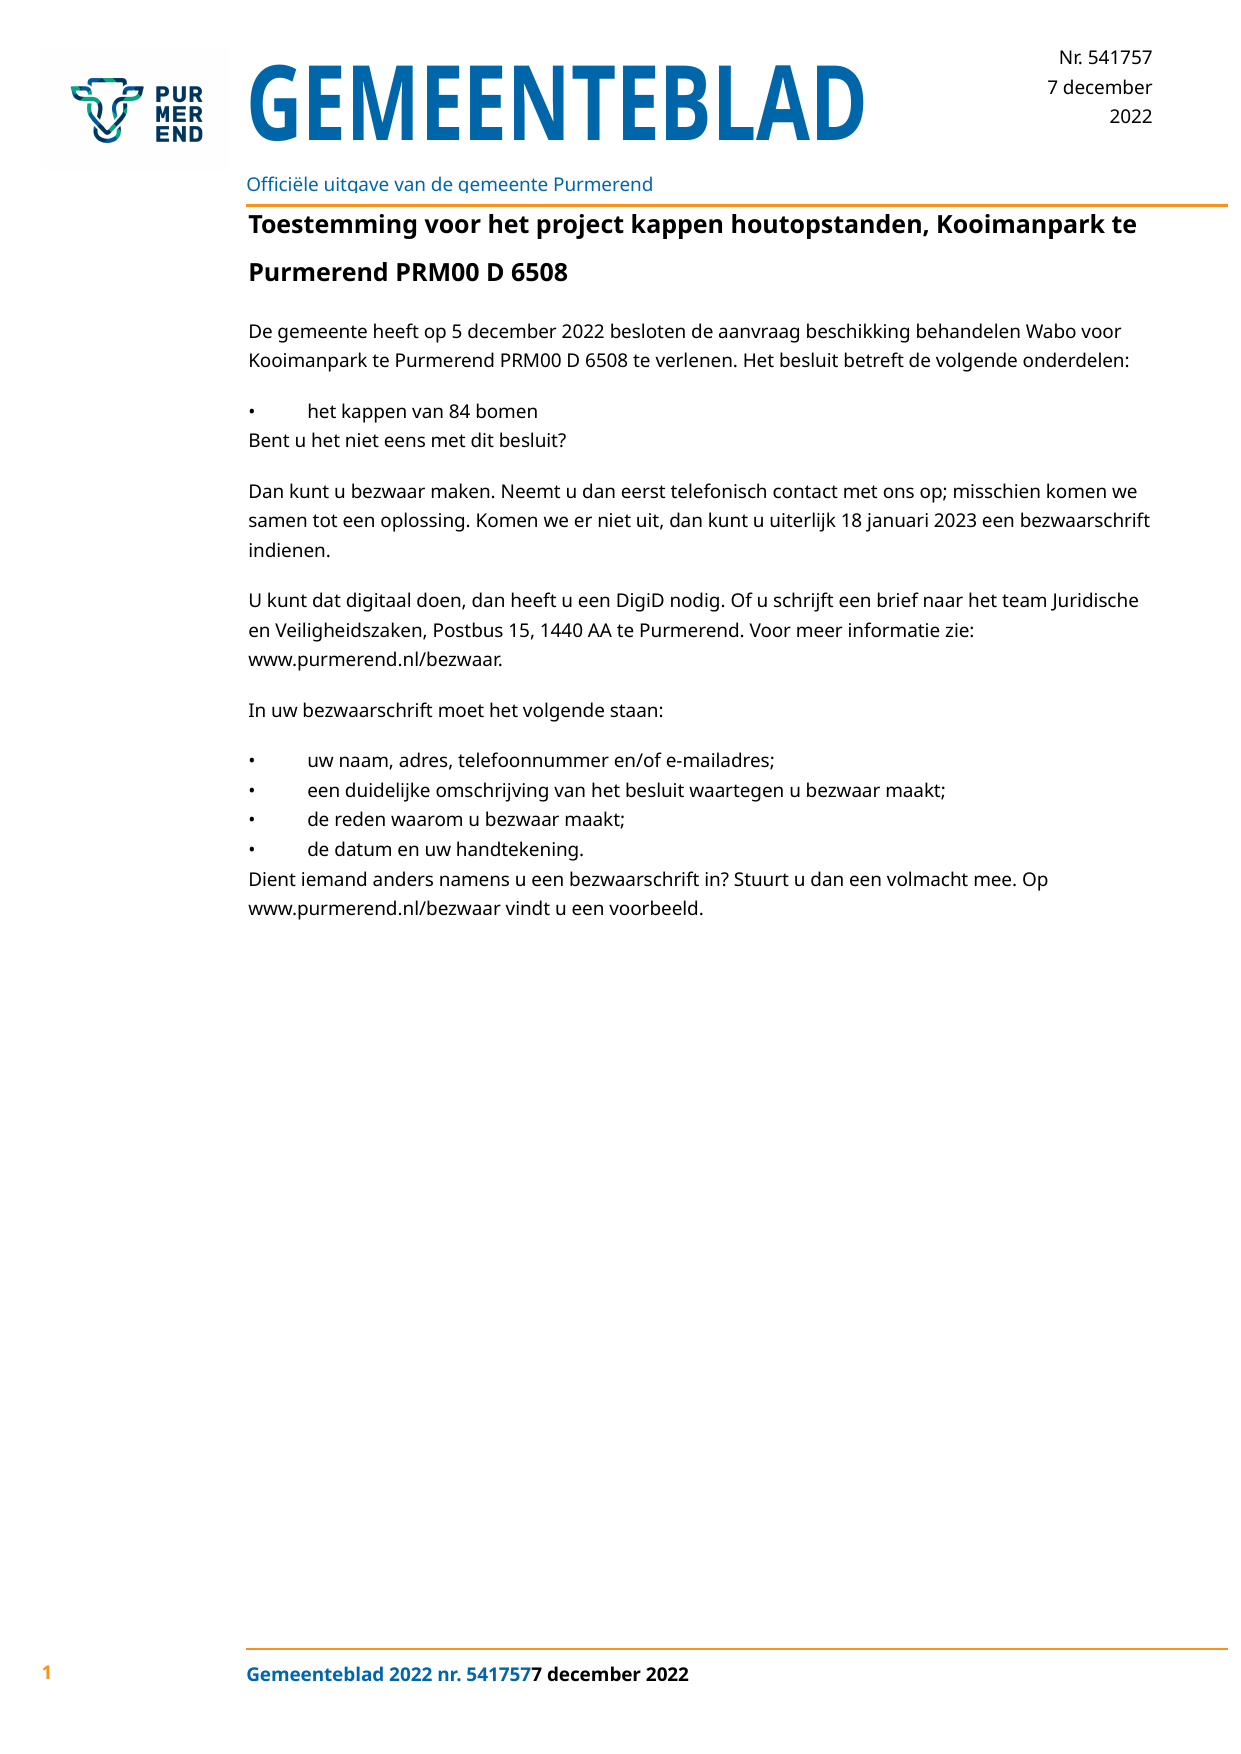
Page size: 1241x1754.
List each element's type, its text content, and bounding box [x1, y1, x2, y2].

list de reden waarom u bezwaar maakt; [248, 807, 1152, 832]
text De gemeente heeft op 5 december 2022 besloten de aanvraag beschikking behandelen Wabo voor Kooimanpark te Purmerend PRM00 D 6508 te verlenen. Het besluit betreft de volgende onderdelen: [248, 318, 1152, 373]
text Toestemming voor het project kappen houtopstanden, Kooimanpark te Purmerend PRM00 D 6508 [248, 207, 1152, 288]
text U kunt dat digitaal doen, dan heeft u een DigiD nodig. Of u schrijft een brief naar het team Juridische en Veiligheidszaken, Postbus 15, 1440 AA te Purmerend. Voor meer informatie zie: www.purmerend.nl/bezwaar. [248, 587, 1152, 672]
picture [41, 47, 231, 172]
text In uw bezwaarschrift moet het volgende staan: [248, 697, 1152, 723]
list uw naam, adres, telefoonnummer en/of e-mailadres; [248, 747, 1152, 773]
text Dan kunt u bezwaar maken. Neemt u dan eerst telefonisch contact met ons op; misschien komen we samen tot een oplossing. Komen we er niet uit, dan kunt u uiterlijk 18 januari 2023 een bezwaarschrift indienen. [248, 478, 1152, 563]
text Dient iemand anders namens u een bezwaarschrift in? Stuurt u dan een volmacht mee. Op www.purmerend.nl/bezwaar vindt u een voorbeeld. [248, 866, 1152, 921]
text Bent u het niet eens met dit besluit? [248, 427, 1152, 453]
list de datum en uw handtekening. [248, 836, 1152, 862]
list een duidelijke omschrijving van het besluit waartegen u bezwaar maakt; [248, 777, 1152, 803]
list het kappen van 84 bomen [248, 398, 1152, 424]
